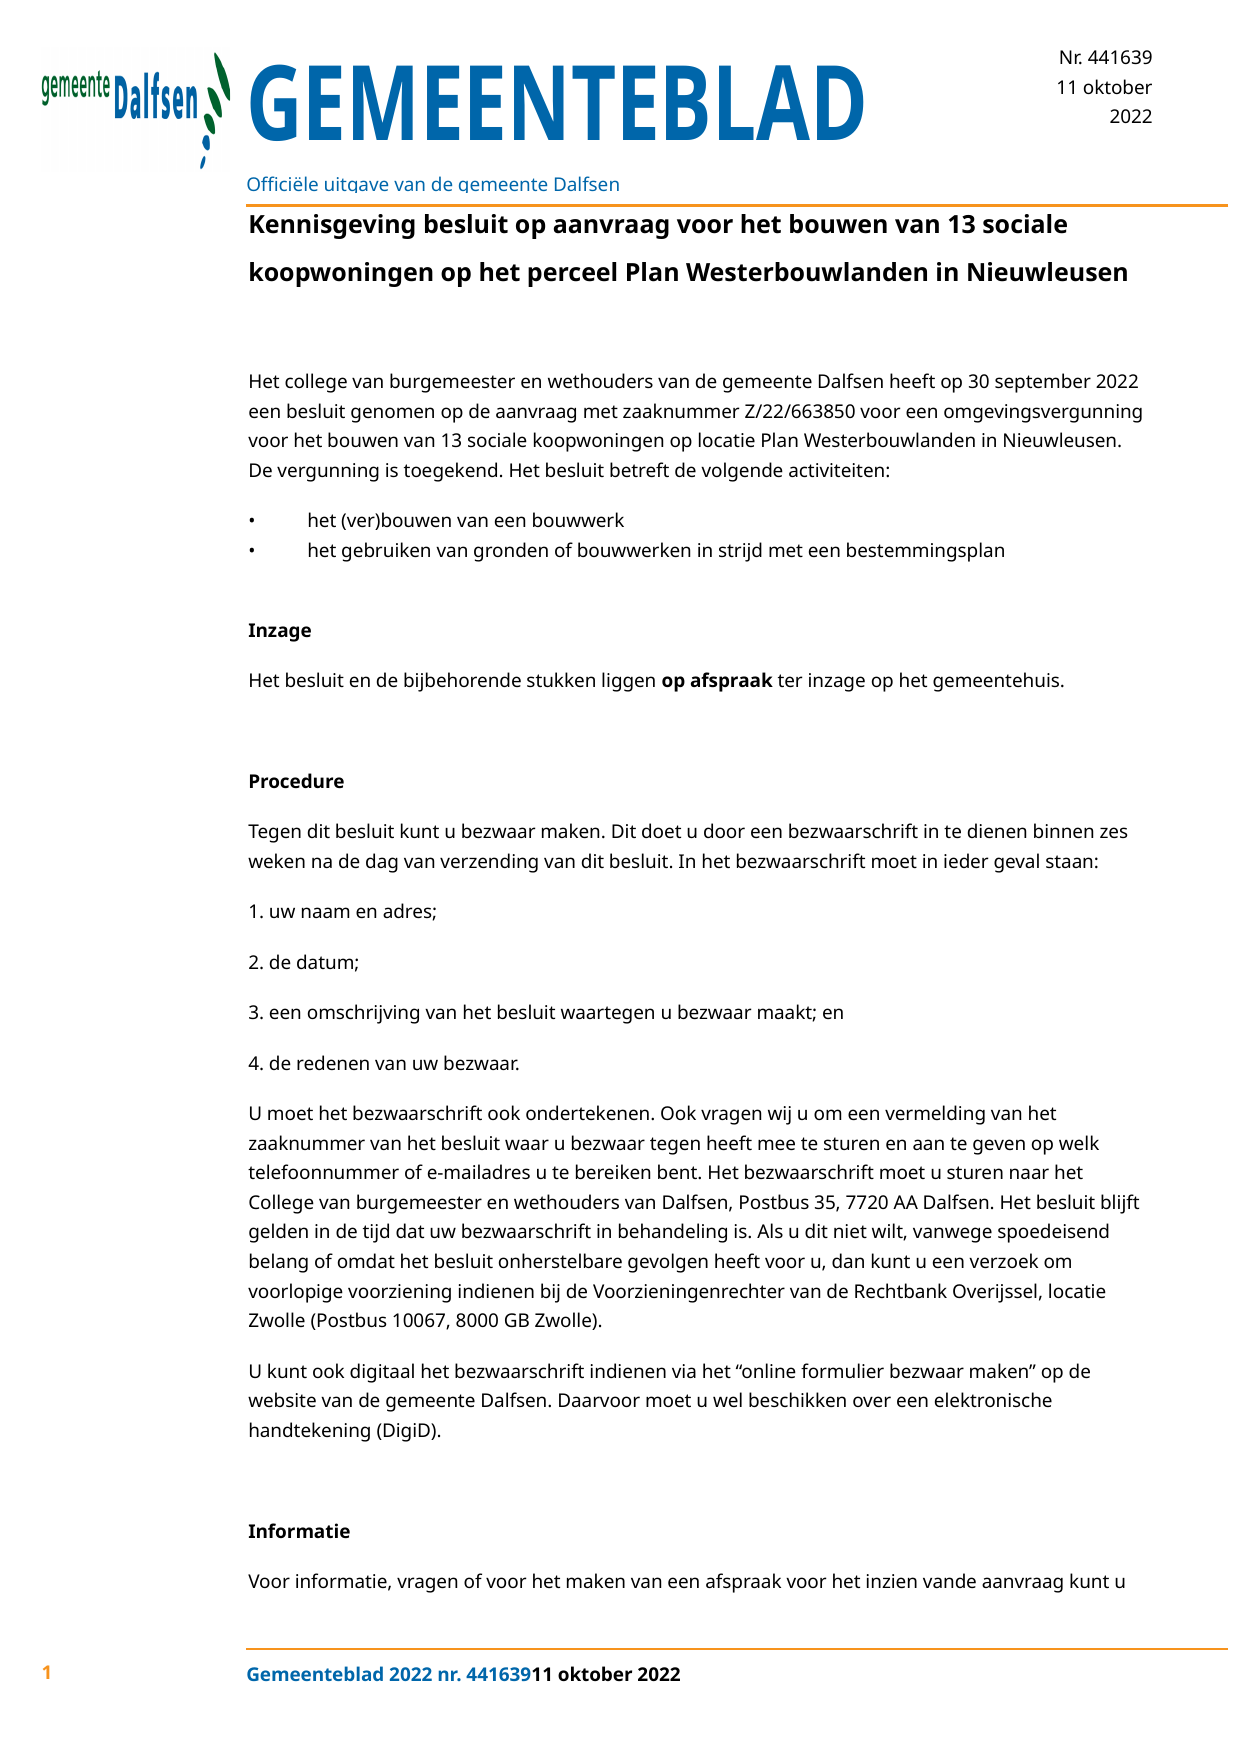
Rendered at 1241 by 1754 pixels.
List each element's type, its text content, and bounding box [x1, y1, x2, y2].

text U moet het bezwaarschrift ook ondertekenen. Ook vragen wij u om een vermelding van het zaaknummer van het besluit waar u bezwaar tegen heeft mee te sturen en aan te geven op welk telefoonnummer of e-mailadres u te bereiken bent. Het bezwaarschrift moet u sturen naar het College van burgemeester en wethouders van Dalfsen, Postbus 35, 7720 AA Dalfsen. Het besluit blijft gelden in de tijd dat uw bezwaarschrift in behandeling is. Als u dit niet wilt, vanwege spoedeisend belang of omdat het besluit onherstelbare gevolgen heeft voor u, dan kunt u een verzoek om voorlopige voorziening indienen bij de Voorzieningenrechter van de Rechtbank Overijssel, locatie Zwolle (Postbus 10067, 8000 GB Zwolle). [248, 1100, 1152, 1333]
text 3. een omschrijving van het besluit waartegen u bezwaar maakt; en [248, 999, 1152, 1025]
text Informatie [248, 1518, 1152, 1544]
text Tegen dit besluit kunt u bezwaar maken. Dit doet u door een bezwaarschrift in te dienen binnen zes weken na de dag van verzending van dit besluit. In het bezwaarschrift moet in ieder geval staan: [248, 819, 1152, 874]
text Kennisgeving besluit op aanvraag voor het bouwen van 13 sociale koopwoningen op het perceel Plan Westerbouwlanden in Nieuwleusen [248, 207, 1152, 288]
picture [41, 47, 231, 172]
list het gebruiken van gronden of bouwwerken in strijd met een bestemmingsplan [248, 537, 1152, 563]
text Inzage [248, 617, 1152, 643]
text Procedure [248, 768, 1152, 794]
text U kunt ook digitaal het bezwaarschrift indienen via het “online formulier bezwaar maken” op de website van de gemeente Dalfsen. Daarvoor moet u wel beschikken over een elektronische handtekening (DigiD). [248, 1358, 1152, 1443]
text 4. de redenen van uw bezwaar. [248, 1050, 1152, 1076]
text Het college van burgemeester en wethouders van de gemeente Dalfsen heeft op 30 september 2022 een besluit genomen op de aanvraag met zaaknummer Z/22/663850 voor een omgevingsvergunning voor het bouwen van 13 sociale koopwoningen op locatie Plan Westerbouwlanden in Nieuwleusen. De vergunning is toegekend. Het besluit betreft de volgende activiteiten: [248, 368, 1152, 483]
text 1. uw naam en adres; [248, 899, 1152, 924]
list het (ver)bouwen van een bouwwerk [248, 507, 1152, 533]
text Het besluit en de bijbehorende stukken liggen op afspraak ter inzage op het gemeentehuis. [248, 667, 1152, 693]
text Voor informatie, vragen of voor het maken van een afspraak voor het inzien vande aanvraag kunt u [248, 1568, 1152, 1594]
text 2. de datum; [248, 949, 1152, 975]
